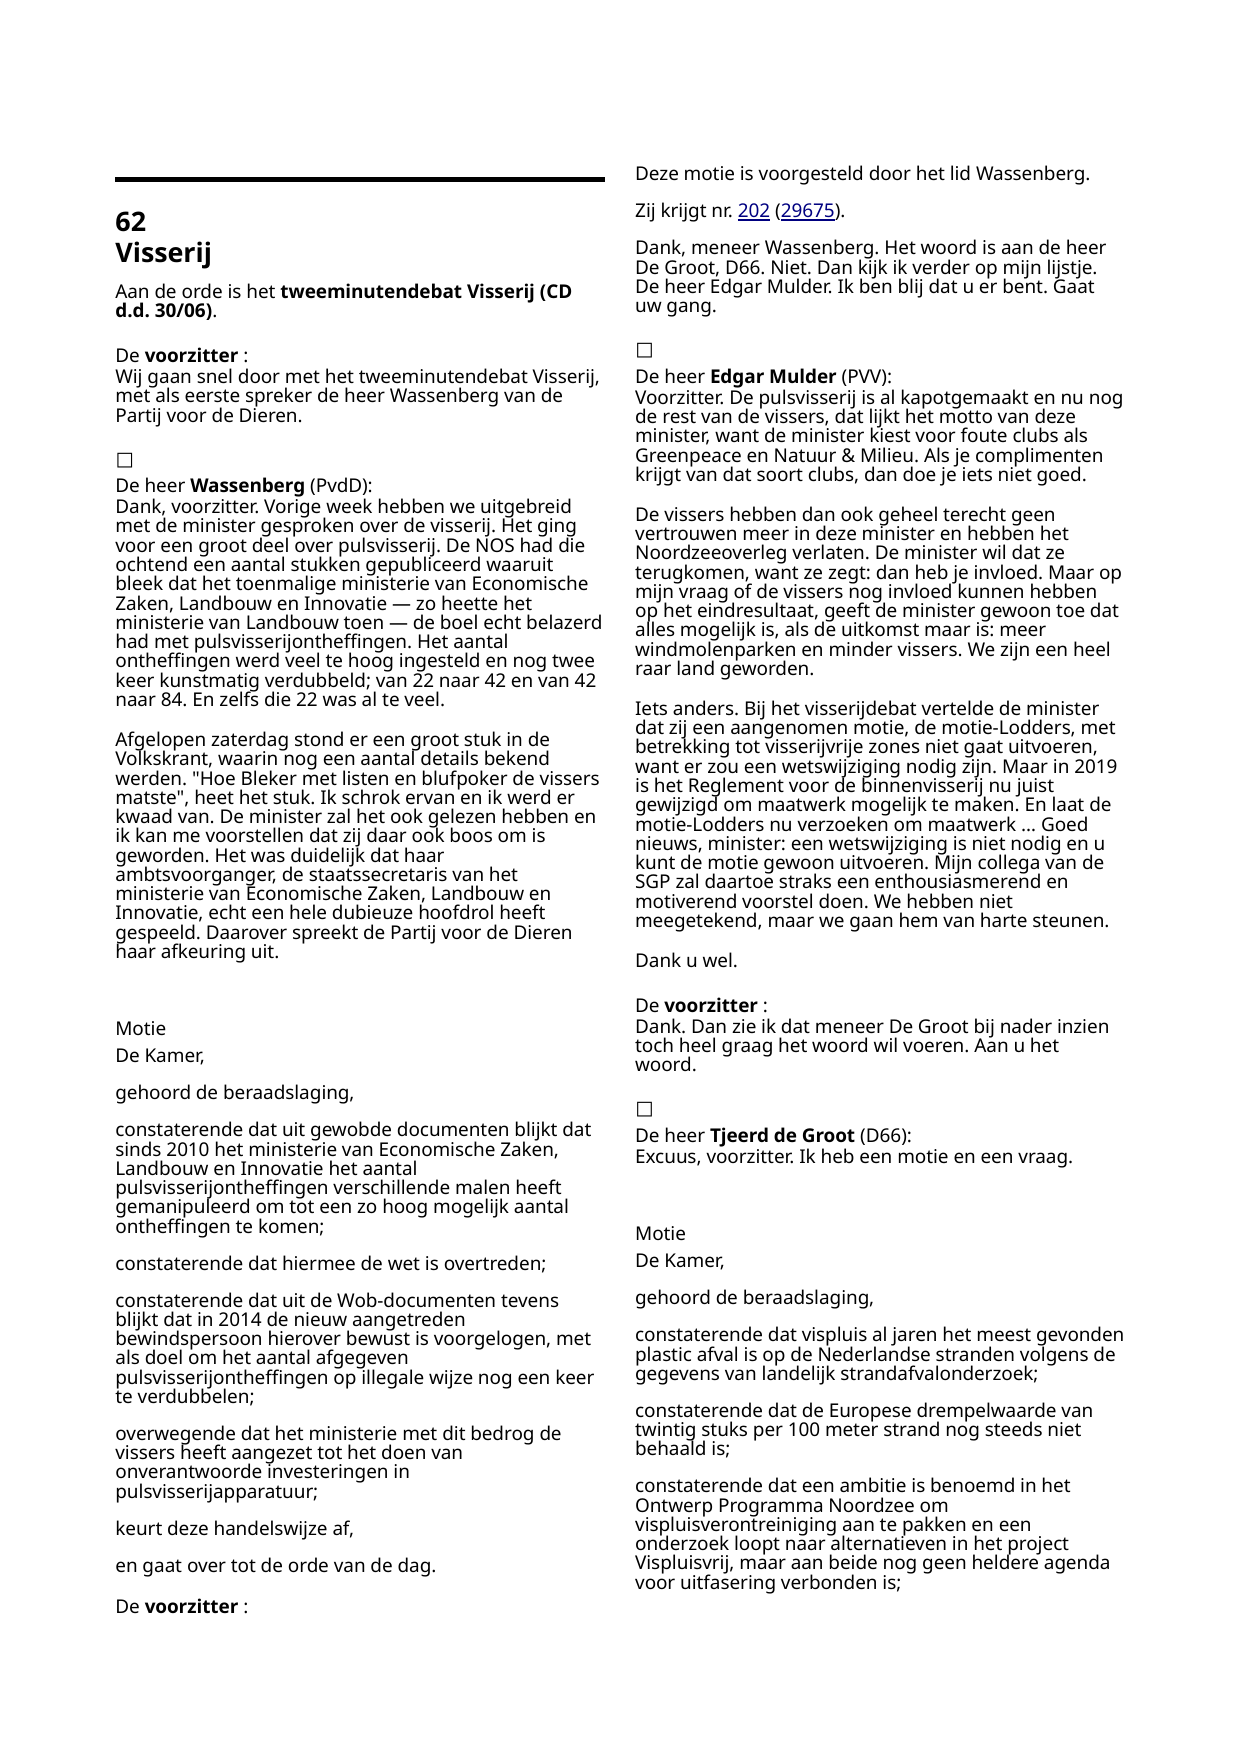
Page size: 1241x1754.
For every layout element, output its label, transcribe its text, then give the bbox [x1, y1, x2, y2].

text De Kamer, [635, 1252, 1125, 1272]
text De heer Tjeerd de Groot (D66): [635, 1122, 1125, 1148]
text gehoord de beraadslaging, [115, 1084, 605, 1103]
text Motie [635, 1221, 1125, 1246]
text en gaat over tot de orde van de dag. [115, 1557, 605, 1576]
text ⬜ [635, 337, 1125, 363]
text Dank u wel. [635, 952, 1125, 971]
text Iets anders. Bij het visserijdebat vertelde de minister dat zij een aangenomen motie, de motie-Lodders, met betrekking tot visserijvrije zones niet gaat uitvoeren, want er zou een wetswijziging nodig zijn. Maar in 2019 is het Reglement voor de binnenvisserij nu juist gewijzigd om maatwerk mogelijk te maken. En laat de motie-Lodders nu verzoeken om maatwerk … Goed nieuws, minister: een wetswijziging is niet nodig en u kunt de motie gewoon uitvoeren. Mijn collega van de SGP zal daartoe straks een enthousiasmerend en motiverend voorstel doen. We hebben niet meegetekend, maar we gaan hem van harte steunen. [635, 700, 1125, 931]
text Wij gaan snel door met het tweeminutendebat Visserij, met als eerste spreker de heer Wassenberg van de Partij voor de Dieren. [115, 368, 605, 426]
text De voorzitter : [115, 342, 605, 368]
text constaterende dat een ambitie is benoemd in het Ontwerp Programma Noordzee om vispluisverontreiniging aan te pakken en een onderzoek loopt naar alternatieven in het project Vispluisvrij, maar aan beide nog geen heldere agenda voor uitfasering verbonden is; [635, 1477, 1125, 1593]
text constaterende dat uit gewobde documenten blijkt dat sinds 2010 het ministerie van Economische Zaken, Landbouw en Innovatie het aantal pulsvisserijontheffingen verschillende malen heeft gemanipuleerd om tot een zo hoog mogelijk aantal ontheffingen te komen; [115, 1121, 605, 1237]
text Aan de orde is het tweeminutendebat Visserij (CD d.d. 30/06). [115, 283, 605, 322]
text constaterende dat vispluis al jaren het meest gevonden plastic afval is op de Nederlandse stranden volgens de gegevens van landelijk strandafvalonderzoek; [635, 1326, 1125, 1384]
text constaterende dat de Europese drempelwaarde van twintig stuks per 100 meter strand nog steeds niet behaald is; [635, 1402, 1125, 1459]
text Dank, voorzitter. Vorige week hebben we uitgebreid met de minister gesproken over de visserij. Het ging voor een groot deel over pulsvisserij. De NOS had die ochtend een aantal stukken gepubliceerd waaruit bleek dat het toenmalige ministerie van Economische Zaken, Landbouw en Innovatie — zo heette het ministerie van Landbouw toen — de boel echt belazerd had met pulsvisserijontheffingen. Het aantal ontheffingen werd veel te hoog ingesteld en nog twee keer kunstmatig verdubbeld; van 22 naar 42 en van 42 naar 84. En zelfs die 22 was al te veel. [115, 498, 605, 710]
text Dank, meneer Wassenberg. Het woord is aan de heer De Groot, D66. Niet. Dan kijk ik verder op mijn lijstje. De heer Edgar Mulder. Ik ben blij dat u er bent. Gaat uw gang. [635, 239, 1125, 316]
text ⬜ [115, 447, 605, 472]
text De voorzitter : [635, 992, 1125, 1018]
text gehoord de beraadslaging, [635, 1289, 1125, 1308]
text Visserij [115, 239, 605, 283]
text keurt deze handelswijze af, [115, 1520, 605, 1539]
text De voorzitter : [115, 1594, 605, 1619]
text Deze motie is voorgesteld door het lid Wassenberg. [635, 165, 1125, 184]
text De heer Wassenberg (PvdD): [115, 472, 605, 498]
text Dank. Dan zie ik dat meneer De Groot bij nader inzien toch heel graag het woord wil voeren. Aan u het woord. [635, 1018, 1125, 1076]
text De vissers hebben dan ook geheel terecht geen vertrouwen meer in deze minister en hebben het Noordzeeoverleg verlaten. De minister wil dat ze terugkomen, want ze zegt: dan heb je invloed. Maar op mijn vraag of de vissers nog invloed kunnen hebben op het eindresultaat, geeft de minister gewoon toe dat alles mogelijk is, als de uitkomst maar is: meer windmolenparken en minder vissers. We zijn een heel raar land geworden. [635, 506, 1125, 679]
text 62 [115, 203, 605, 239]
text constaterende dat uit de Wob-documenten tevens blijkt dat in 2014 de nieuw aangetreden bewindspersoon hierover bewust is voorgelogen, met als doel om het aantal afgegeven pulsvisserijontheffingen op illegale wijze nog een keer te verdubbelen; [115, 1292, 605, 1407]
text Afgelopen zaterdag stond er een groot stuk in de Volkskrant, waarin nog een aantal details bekend werden. "Hoe Bleker met listen en blufpoker de vissers matste", heet het stuk. Ik schrok ervan en ik werd er kwaad van. De minister zal het ook gelezen hebben en ik kan me voorstellen dat zij daar ook boos om is geworden. Het was duidelijk dat haar ambtsvoorganger, de staatssecretaris van het ministerie van Economische Zaken, Landbouw en Innovatie, echt een hele dubieuze hoofdrol heeft gespeeld. Daarover spreekt de Partij voor de Dieren haar afkeuring uit. [115, 731, 605, 962]
text Voorzitter. De pulsvisserij is al kapotgemaakt en nu nog de rest van de vissers, dat lijkt het motto van deze minister, want de minister kiest voor foute clubs als Greenpeace en Natuur & Milieu. Als je complimenten krijgt van dat soort clubs, dan doe je iets niet goed. [635, 389, 1125, 485]
text Zij krijgt nr. 202 (29675). [635, 202, 1125, 222]
text overwegende dat het ministerie met dit bedrog de vissers heeft aangezet tot het doen van onverantwoorde investeringen in pulsvisserijapparatuur; [115, 1425, 605, 1502]
text constaterende dat hiermee de wet is overtreden; [115, 1254, 605, 1274]
text ⬜ [635, 1096, 1125, 1122]
text De heer Edgar Mulder (PVV): [635, 363, 1125, 389]
text Excuus, voorzitter. Ik heb een motie en een vraag. [635, 1148, 1125, 1167]
text De Kamer, [115, 1047, 605, 1067]
text Motie [115, 1016, 605, 1041]
